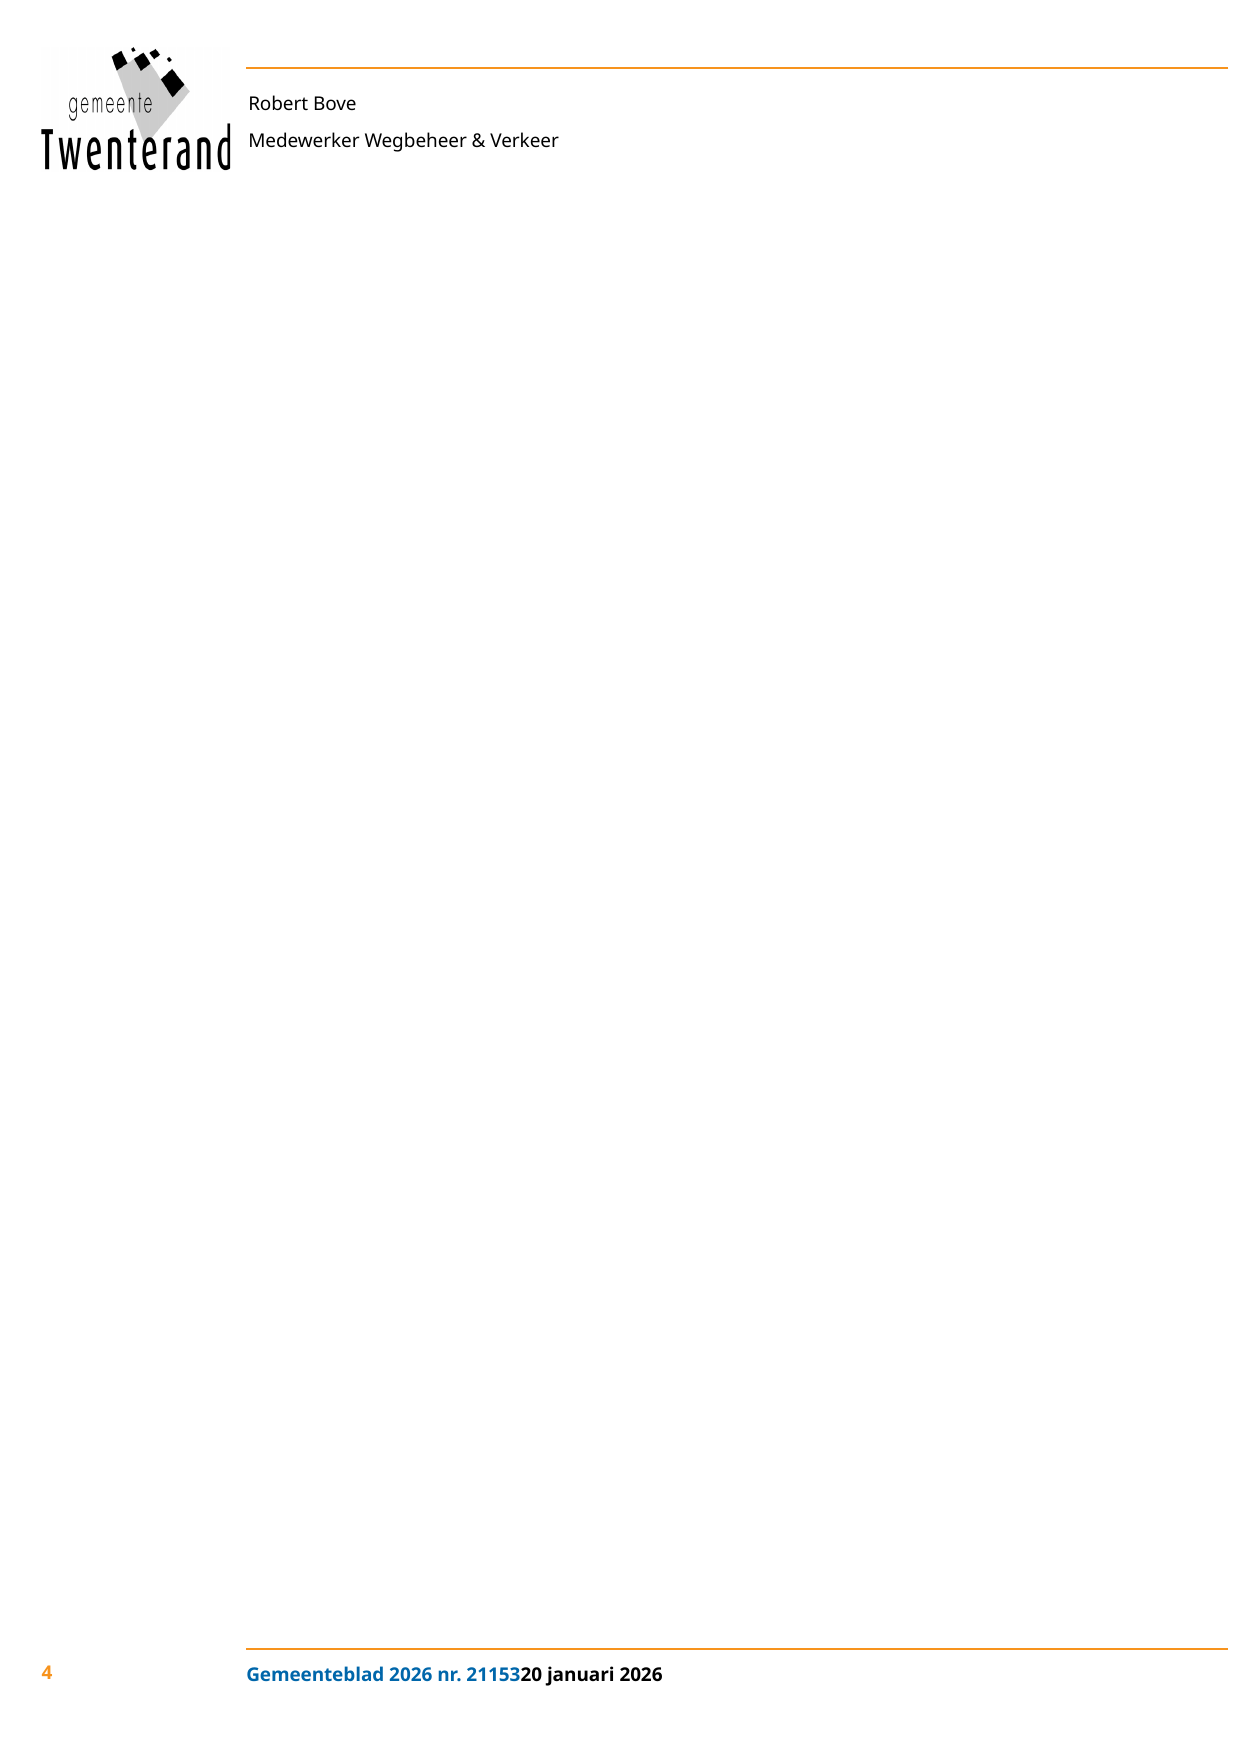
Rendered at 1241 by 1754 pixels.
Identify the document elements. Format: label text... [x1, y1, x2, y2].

text Medewerker Wegbeheer & Verkeer [248, 132, 1152, 151]
text Robert Bove [248, 95, 1152, 114]
picture [41, 47, 231, 172]
